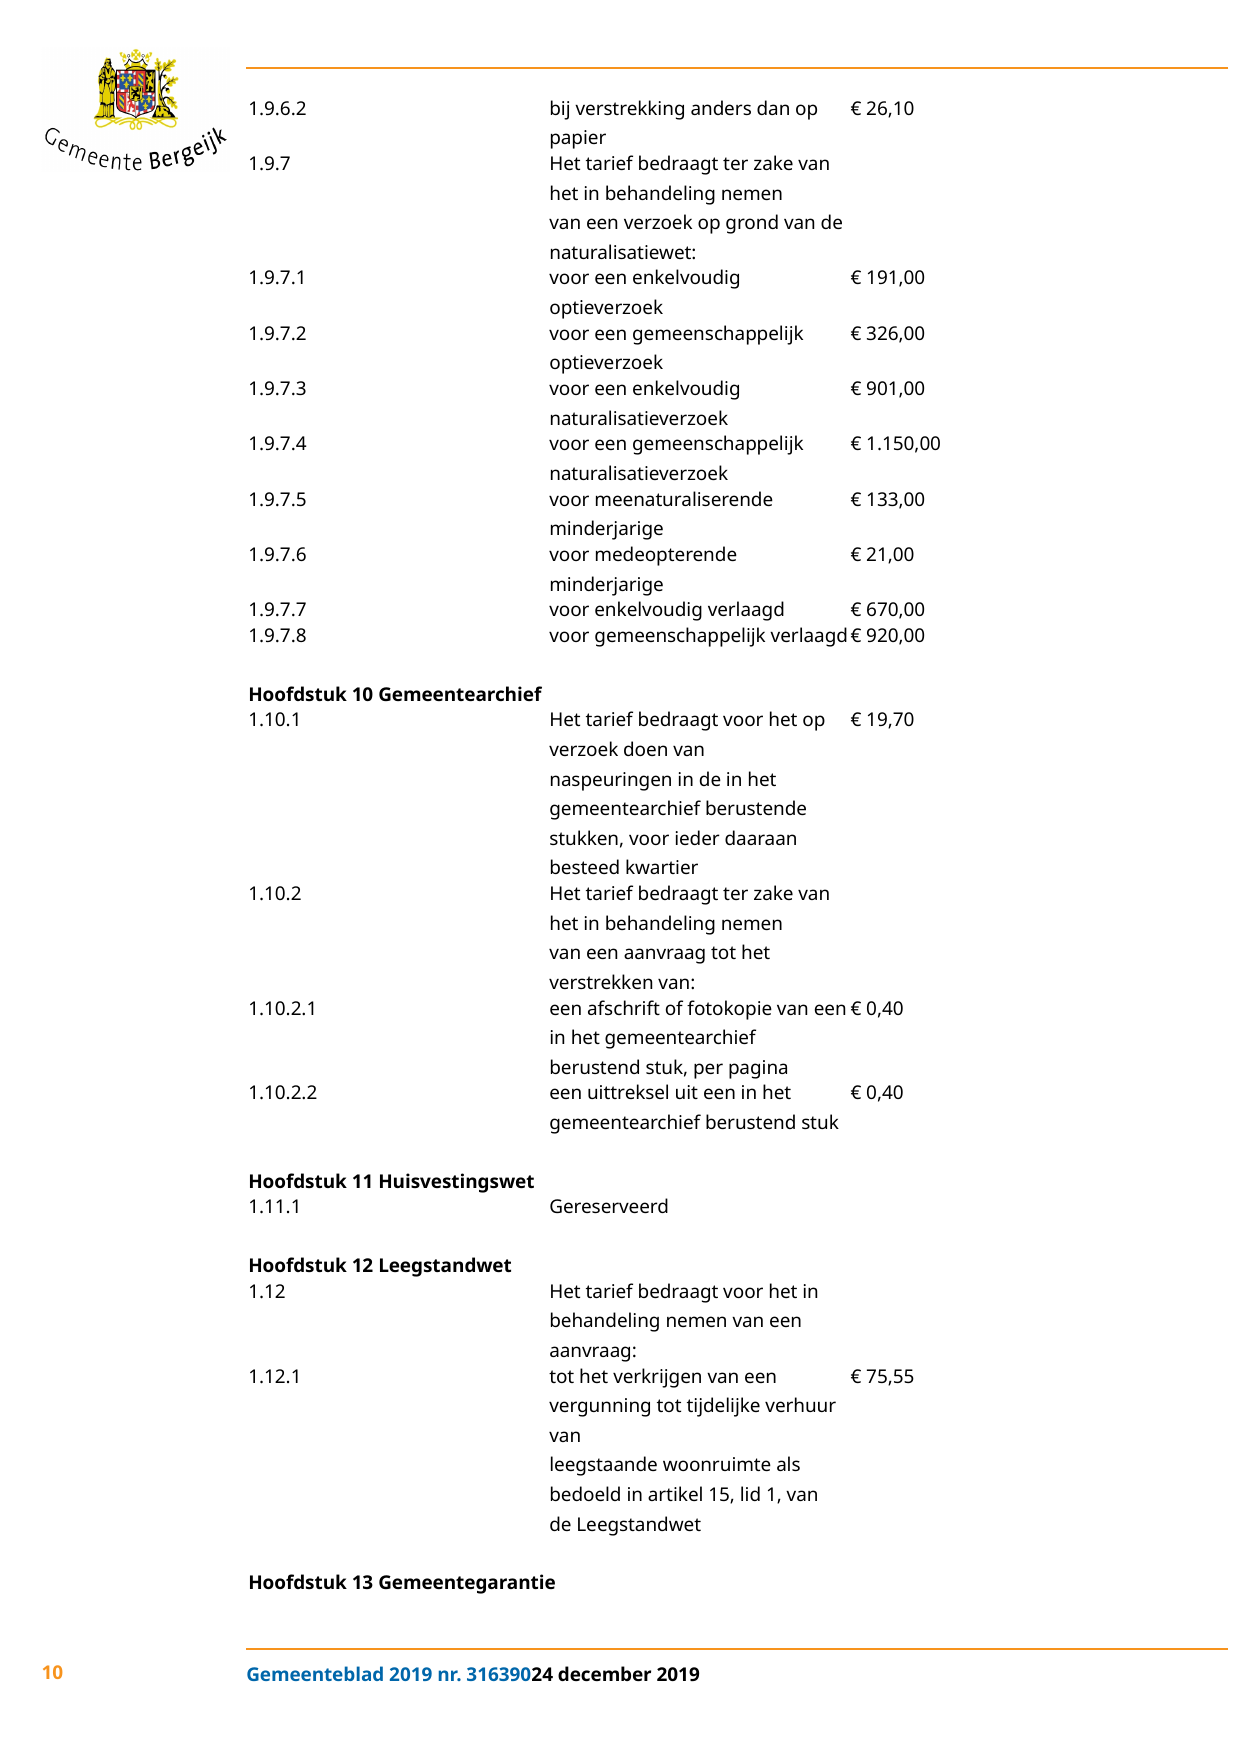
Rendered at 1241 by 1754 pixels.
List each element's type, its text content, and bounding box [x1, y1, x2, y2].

table_cell voor meenaturaliserende minderjarige [549, 486, 850, 541]
table_cell 1.9.7.6 [248, 541, 549, 596]
table_cell [850, 150, 1152, 264]
table_cell 1.9.7.5 [248, 486, 549, 541]
table_cell € 75,55 [850, 1363, 1152, 1536]
table_cell voor een gemeenschappelijk naturalisatieverzoek [549, 431, 850, 486]
table_cell € 670,00 [850, 596, 1152, 622]
table_header Hoofdstuk 13 Gemeentegarantie [248, 1569, 926, 1595]
table_cell 1.12 [248, 1278, 549, 1363]
table_cell 1.9.7.8 [248, 622, 549, 648]
table_header Hoofdstuk 11 Huisvestingswet [248, 1168, 1152, 1193]
table_cell 1.9.7.3 [248, 375, 549, 431]
table_cell € 26,10 [850, 95, 1152, 150]
table_cell bij verstrekking anders dan op papier [549, 95, 850, 150]
table_cell 1.10.2 [248, 880, 549, 995]
table_cell 1.9.7.1 [248, 265, 549, 320]
table_cell voor een gemeenschappelijk optieverzoek [549, 320, 850, 375]
table_cell 1.10.1 [248, 707, 549, 880]
table_cell € 191,00 [850, 265, 1152, 320]
table_cell voor medeopterende minderjarige [549, 541, 850, 596]
table_cell € 1.150,00 [850, 431, 1152, 486]
table_header Hoofdstuk 10 Gemeentearchief [248, 681, 1152, 707]
table_cell 1.9.7.7 [248, 596, 549, 622]
table_cell Het tarief bedraagt voor het in behandeling nemen van een aanvraag: [549, 1278, 850, 1363]
table_cell een uittreksel uit een in het gemeentearchief berustend stuk [549, 1080, 850, 1135]
table_cell voor enkelvoudig verlaagd [549, 596, 850, 622]
table_header Hoofdstuk 12 Leegstandwet [248, 1252, 1152, 1278]
table_cell 1.10.2.2 [248, 1080, 549, 1135]
table_cell 1.12.1 [248, 1363, 549, 1536]
table_cell € 901,00 [850, 375, 1152, 431]
table_cell een afschrift of fotokopie van een in het gemeentearchief berustend stuk, per pagina [549, 995, 850, 1079]
table_cell 1.9.7.4 [248, 431, 549, 486]
table_cell [850, 1194, 1152, 1219]
table_cell 1.9.6.2 [248, 95, 549, 150]
table_cell € 0,40 [850, 995, 1152, 1079]
table_cell [850, 880, 1152, 995]
table_cell tot het verkrijgen van een vergunning tot tijdelijke verhuur van leegstaande woonruimte als bedoeld in artikel 15, lid 1, van de Leegstandwet [549, 1363, 850, 1536]
table_cell voor een enkelvoudig naturalisatieverzoek [549, 375, 850, 431]
table_cell € 19,70 [850, 707, 1152, 880]
table_cell € 0,40 [850, 1080, 1152, 1135]
table_cell Gereserveerd [549, 1194, 850, 1219]
table_cell Het tarief bedraagt ter zake van het in behandeling nemen van een verzoek op grond van de naturalisatiewet: [549, 150, 850, 264]
table_cell € 133,00 [850, 486, 1152, 541]
table_cell € 326,00 [850, 320, 1152, 375]
table_cell € 920,00 [850, 622, 1152, 648]
table_cell voor gemeenschappelijk verlaagd [549, 622, 850, 648]
table_cell Het tarief bedraagt voor het op verzoek doen van naspeuringen in de in het gemeentearchief berustende stukken, voor ieder daaraan besteed kwartier [549, 707, 850, 880]
table_cell voor een enkelvoudig optieverzoek [549, 265, 850, 320]
table_cell € 21,00 [850, 541, 1152, 596]
picture [41, 47, 231, 172]
table_cell 1.11.1 [248, 1194, 549, 1219]
table_cell 1.9.7 [248, 150, 549, 264]
table_cell 1.9.7.2 [248, 320, 549, 375]
table_cell [850, 1278, 1152, 1363]
table_cell 1.10.2.1 [248, 995, 549, 1079]
table_cell Het tarief bedraagt ter zake van het in behandeling nemen van een aanvraag tot het verstrekken van: [549, 880, 850, 995]
